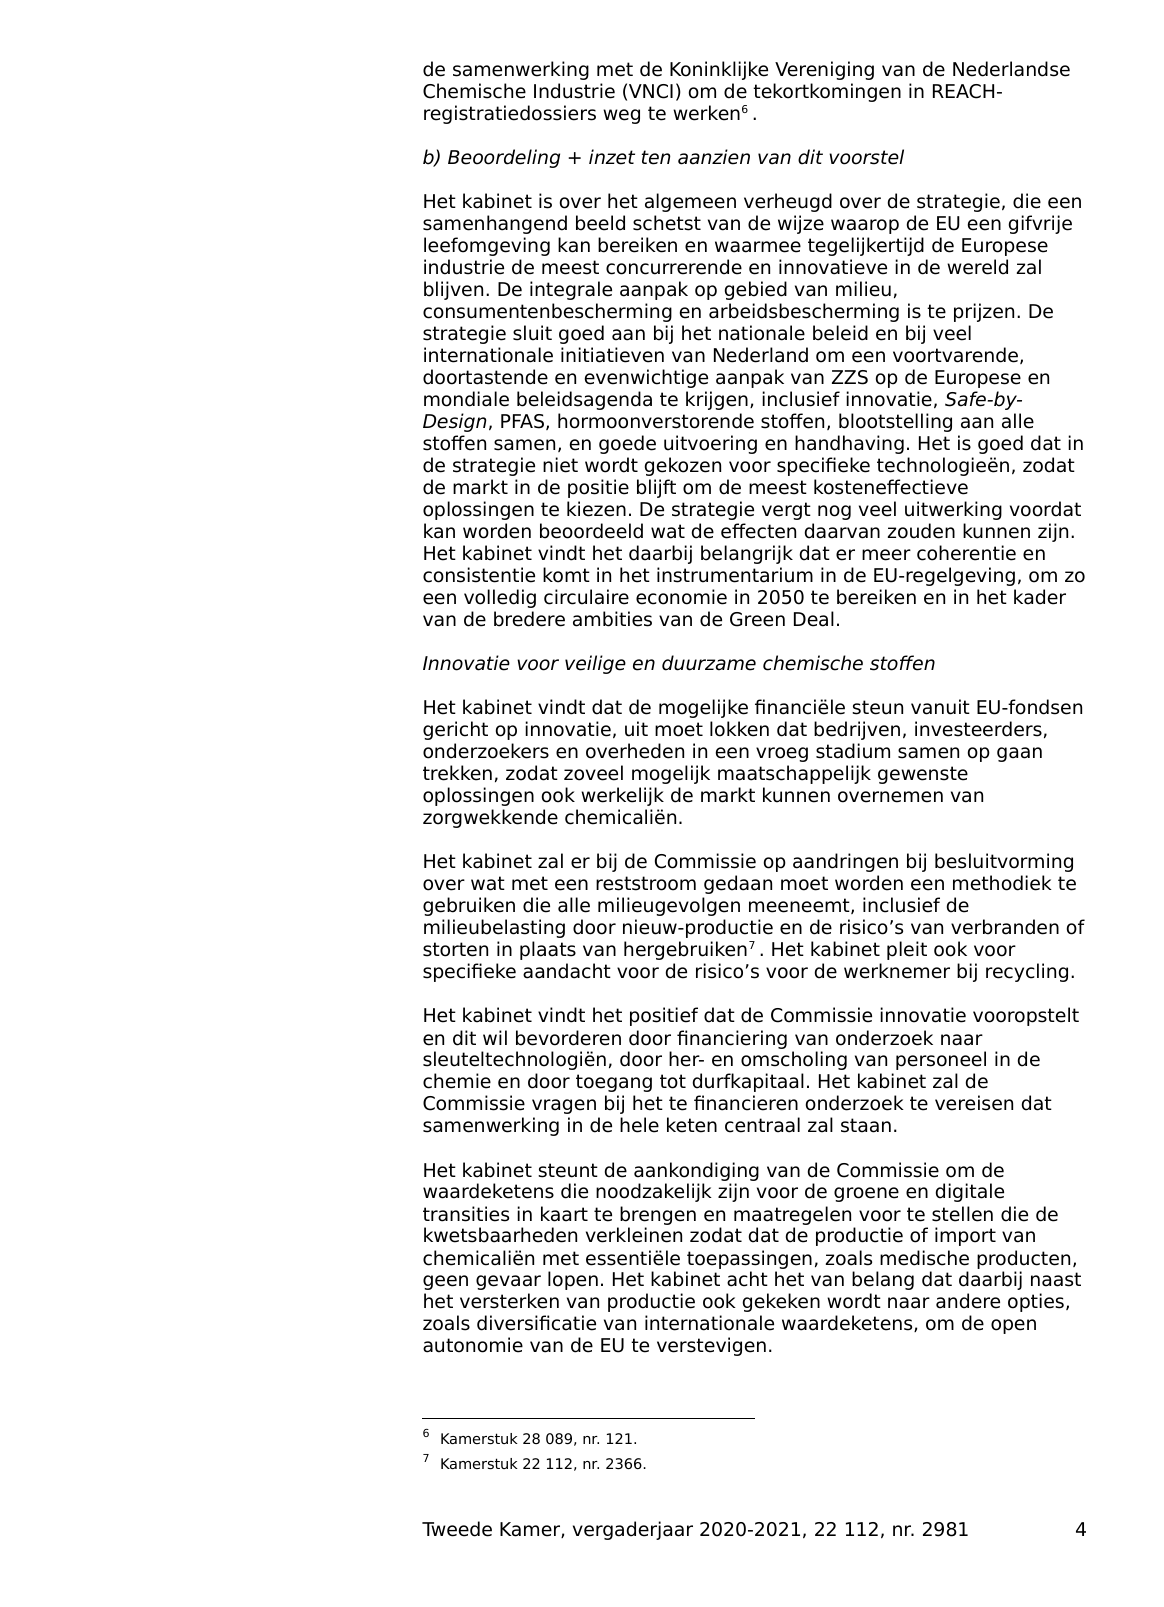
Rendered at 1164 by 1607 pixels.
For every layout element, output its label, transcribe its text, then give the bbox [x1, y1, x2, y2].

text Het kabinet steunt de aankondiging van de Commissie om de waardeketens die noodzakelijk zijn voor de groene en digitale transities in kaart te brengen en maatregelen voor te stellen die de kwetsbaarheden verkleinen zodat dat de productie of import van chemicaliën met essentiële toepassingen, zoals medische producten, geen gevaar lopen. Het kabinet acht het van belang dat daarbij naast het versterken van productie ook gekeken wordt naar andere opties, zoals diversificatie van internationale waardeketens, om de open autonomie van de EU te verstevigen. [422, 1159, 1087, 1357]
text Het kabinet vindt dat de mogelijke financiële steun vanuit EU-fondsen gericht op innovatie, uit moet lokken dat bedrijven, investeerders, onderzoekers en overheden in een vroeg stadium samen op gaan trekken, zodat zoveel mogelijk maatschappelijk gewenste oplossingen ook werkelijk de markt kunnen overnemen van zorgwekkende chemicaliën. [422, 697, 1087, 829]
subtitle Innovatie voor veilige en duurzame chemische stoffen [422, 653, 1087, 675]
text Het kabinet vindt het positief dat de Commissie innovatie vooropstelt en dit wil bevorderen door financiering van onderzoek naar sleuteltechnologiën, door her- en omscholing van personeel in de chemie en door toegang tot durfkapitaal. Het kabinet zal de Commissie vragen bij het te financieren onderzoek te vereisen dat samenwerking in de hele keten centraal zal staan. [422, 1005, 1087, 1137]
text Het kabinet is over het algemeen verheugd over de strategie, die een samenhangend beeld schetst van de wijze waarop de EU een gifvrije leefomgeving kan bereiken en waarmee tegelijkertijd de Europese industrie de meest concurrerende en innovatieve in de wereld zal blijven. De integrale aanpak op gebied van milieu, consumentenbescherming en arbeidsbescherming is te prijzen. De strategie sluit goed aan bij het nationale beleid en bij veel internationale initiatieven van Nederland om een voortvarende, doortastende en evenwichtige aanpak van ZZS op de Europese en mondiale beleidsagenda te krijgen, inclusief innovatie, Safe-by-Design, PFAS, hormoonverstorende stoffen, blootstelling aan alle stoffen samen, en goede uitvoering en handhaving. Het is goed dat in de strategie niet wordt gekozen voor specifieke technologieën, zodat de markt in de positie blijft om de meest kosteneffectieve oplossingen te kiezen. De strategie vergt nog veel uitwerking voordat kan worden beoordeeld wat de effecten daarvan zouden kunnen zijn. Het kabinet vindt het daarbij belangrijk dat er meer coherentie en consistentie komt in het instrumentarium in de EU-regelgeving, om zo een volledig circulaire economie in 2050 te bereiken en in het kader van de bredere ambities van de Green Deal. [422, 191, 1087, 631]
text Kamerstuk 28 089, nr. 121. [422, 1427, 1087, 1449]
text Kamerstuk 22 112, nr. 2366. [422, 1452, 1087, 1474]
subtitle b) Beoordeling + inzet ten aanzien van dit voorstel [422, 147, 1087, 169]
text de samenwerking met de Koninklijke Vereniging van de Nederlandse Chemische Industrie (VNCI) om de tekortkomingen in REACH-registratiedossiers weg te werken. [422, 59, 1087, 125]
text Het kabinet zal er bij de Commissie op aandringen bij besluitvorming over wat met een reststroom gedaan moet worden een methodiek te gebruiken die alle milieugevolgen meeneemt, inclusief de milieubelasting door nieuw-productie en de risico’s van verbranden of storten in plaats van hergebruiken. Het kabinet pleit ook voor specifieke aandacht voor de risico’s voor de werknemer bij recycling. [422, 851, 1087, 983]
